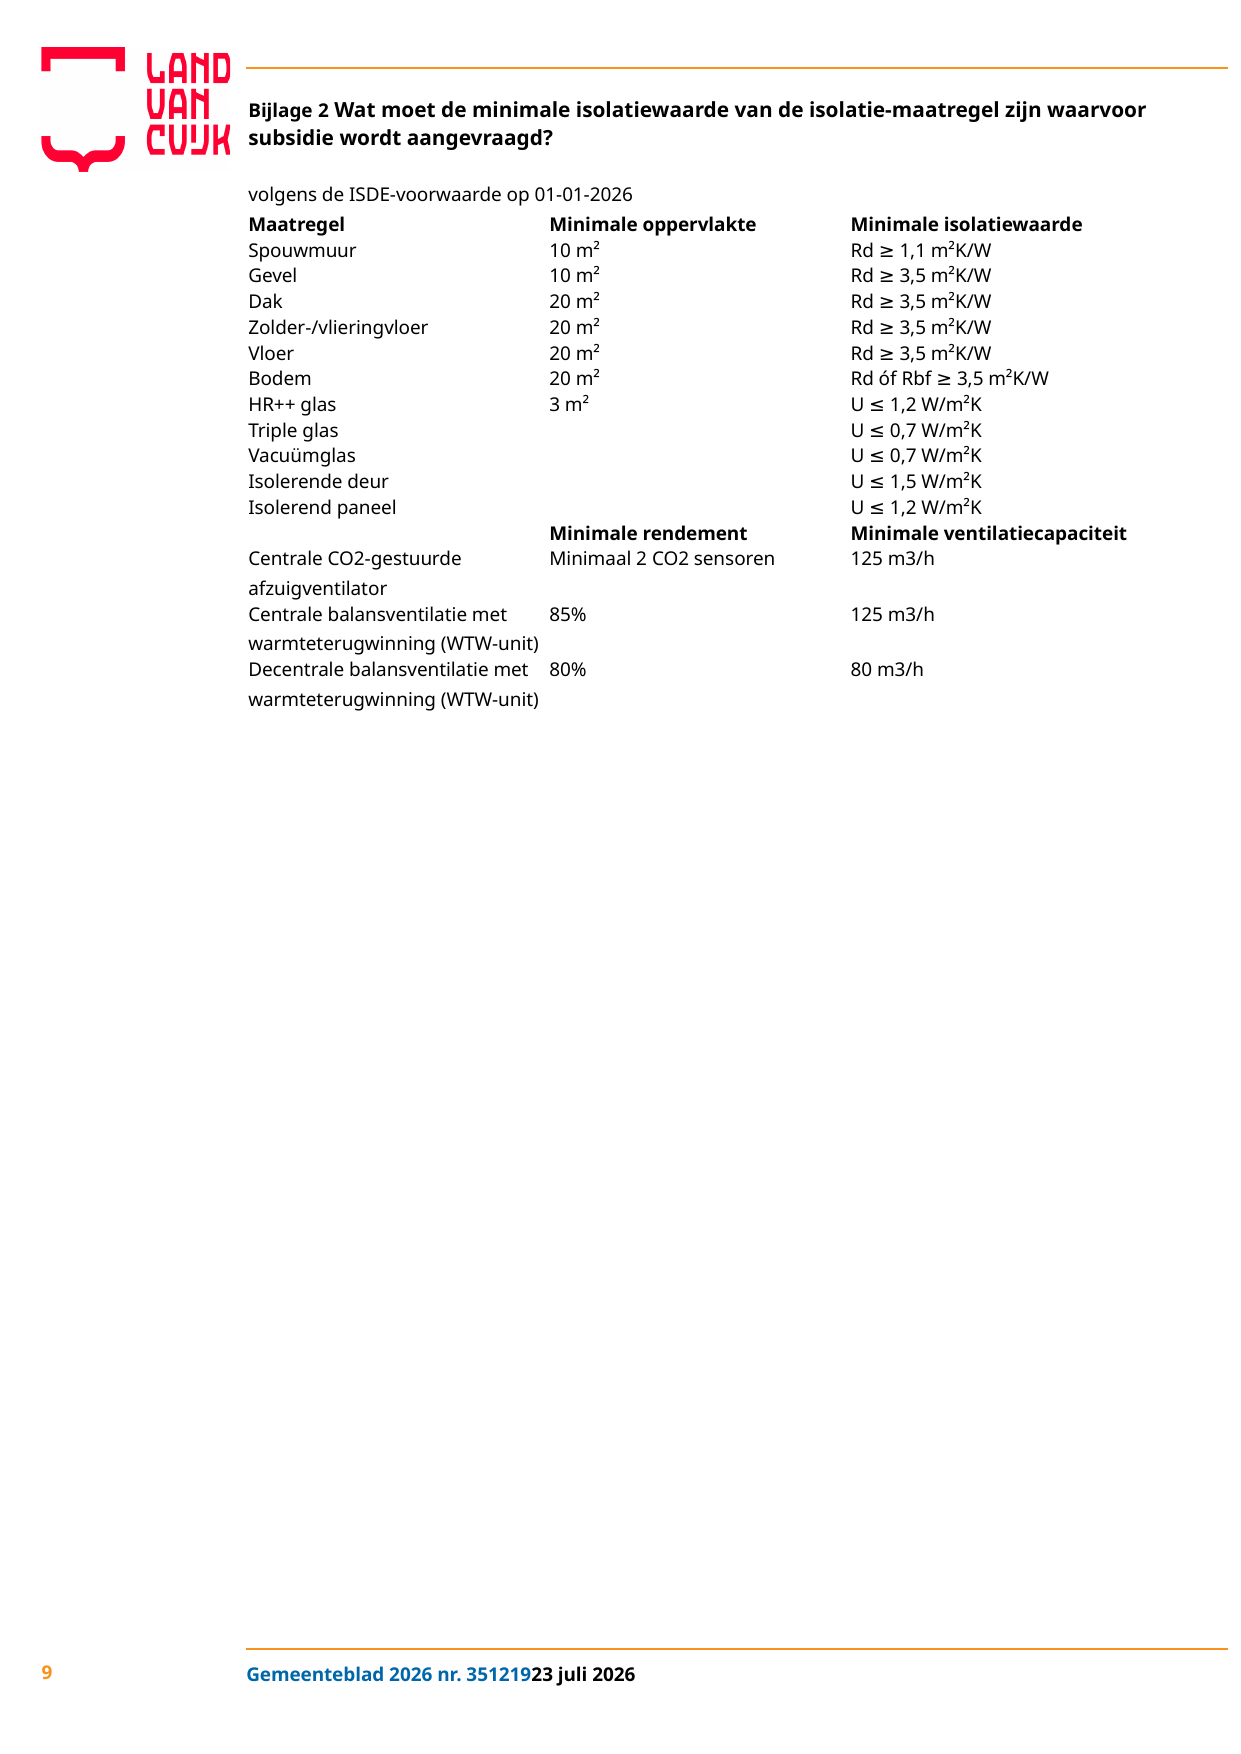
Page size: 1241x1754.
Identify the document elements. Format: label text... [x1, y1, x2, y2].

table_cell Centrale balansventilatie met warmteterugwinning (WTW-unit) [248, 601, 549, 656]
table_cell Bodem [248, 365, 549, 391]
table_cell Decentrale balansventilatie met warmteterugwinning (WTW-unit) [248, 656, 549, 711]
picture [41, 47, 231, 172]
table_header Minimale isolatiewaarde [850, 211, 1152, 237]
table_cell 20 m² [549, 365, 850, 391]
table_cell Rd ≥ 1,1 m²K/W [850, 237, 1152, 262]
table_cell 3 m² [549, 391, 850, 520]
text Bijlage 2 Wat moet de minimale isolatiewaarde van de isolatie-maatregel zijn waarvoor subsidie wordt aangevraagd? [248, 95, 1152, 152]
table_cell 80% [549, 656, 850, 711]
table_cell U ≤ 0,7 W/m²K [850, 443, 1152, 468]
table_cell U ≤ 0,7 W/m²K [850, 417, 1152, 443]
table_cell U ≤ 1,2 W/m²K [850, 494, 1152, 520]
table_header Minimale oppervlakte [549, 211, 850, 237]
table_cell Vloer [248, 340, 549, 365]
table_cell Triple glas [248, 417, 549, 443]
table_cell Dak [248, 288, 549, 314]
table_cell Rd ≥ 3,5 m²K/W [850, 288, 1152, 314]
table_cell Isolerend paneel [248, 494, 549, 520]
table_cell 85% [549, 601, 850, 656]
table_cell Isolerende deur [248, 468, 549, 494]
table_cell Rd ≥ 3,5 m²K/W [850, 263, 1152, 288]
table_cell Centrale CO2-gestuurde afzuigventilator [248, 546, 549, 601]
table_cell Rd óf Rbf ≥ 3,5 m²K/W [850, 365, 1152, 391]
table_cell 10 m² [549, 263, 850, 288]
text volgens de ISDE-voorwaarde op 01-01-2026 [248, 181, 1152, 207]
table_cell 80 m3/h [850, 656, 1152, 711]
table_cell Rd ≥ 3,5 m²K/W [850, 314, 1152, 340]
table_cell HR++ glas [248, 391, 549, 417]
table_cell Zolder-/vlieringvloer [248, 314, 549, 340]
table_cell 20 m² [549, 314, 850, 340]
table_cell Rd ≥ 3,5 m²K/W [850, 340, 1152, 365]
table_cell Spouwmuur [248, 237, 549, 262]
table_cell 125 m3/h [850, 546, 1152, 601]
table_cell 10 m² [549, 237, 850, 262]
table_header Maatregel [248, 211, 549, 237]
table_cell Minimale rendement [549, 520, 850, 546]
table_cell Minimaal 2 CO2 sensoren [549, 546, 850, 601]
table_cell 125 m3/h [850, 601, 1152, 656]
table_cell 20 m² [549, 288, 850, 314]
table_cell Gevel [248, 263, 549, 288]
table_cell U ≤ 1,2 W/m²K [850, 391, 1152, 417]
table_cell Vacuümglas [248, 443, 549, 468]
table_cell Minimale ventilatiecapaciteit [850, 520, 1152, 546]
table_cell [248, 520, 549, 546]
table_cell U ≤ 1,5 W/m²K [850, 468, 1152, 494]
table_cell 20 m² [549, 340, 850, 365]
